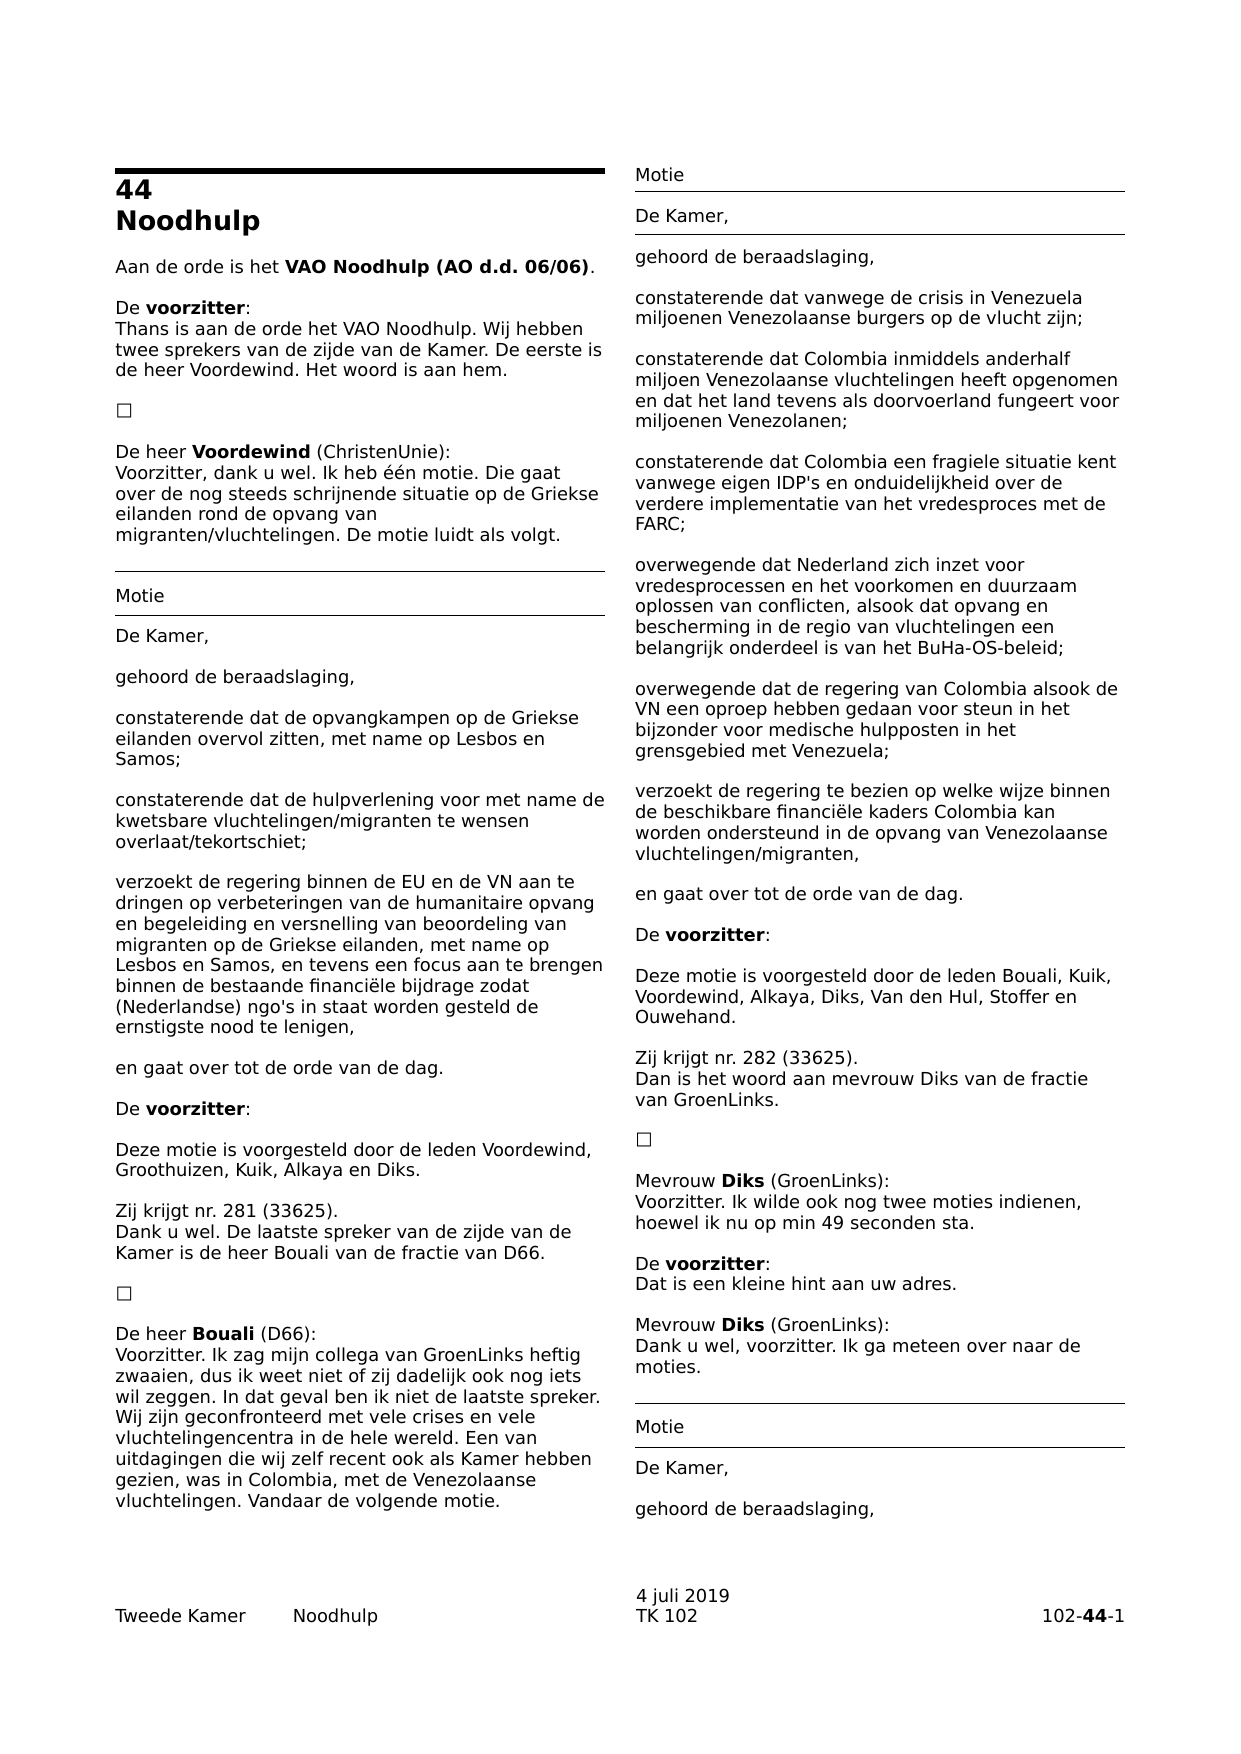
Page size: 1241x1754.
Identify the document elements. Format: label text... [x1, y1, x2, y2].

text Voorzitter, dank u wel. Ik heb één motie. Die gaat over de nog steeds schrijnende situatie op de Griekse eilanden rond de opvang van migranten/vluchtelingen. De motie luidt als volgt. [115, 462, 605, 546]
text Dan is het woord aan mevrouw Diks van de fractie van GroenLinks. [635, 1069, 1125, 1110]
text De Kamer, [115, 626, 605, 647]
text Aan de orde is het VAO Noodhulp (AO d.d. 06/06). [115, 257, 605, 278]
text constaterende dat de opvangkampen op de Griekse eilanden overvol zitten, met name op Lesbos en Samos; [115, 708, 605, 770]
text Zij krijgt nr. 281 (33625). [115, 1201, 605, 1222]
text Thans is aan de orde het VAO Noodhulp. Wij hebben twee sprekers van de zijde van de Kamer. De eerste is de heer Voordewind. Het woord is aan hem. [115, 318, 605, 381]
text constaterende dat vanwege de crisis in Venezuela miljoenen Venezolaanse burgers op de vlucht zijn; [635, 287, 1125, 329]
text Dank u wel, voorzitter. Ik ga meteen over naar de moties. [635, 1336, 1125, 1377]
text gehoord de beraadslaging, [115, 667, 605, 688]
text De heer Bouali (D66): [115, 1324, 605, 1345]
text Motie [635, 1417, 1125, 1438]
text De voorzitter: [115, 1099, 605, 1119]
text ⬜ [115, 1283, 605, 1304]
text Mevrouw Diks (GroenLinks): [635, 1171, 1125, 1192]
text en gaat over tot de orde van de dag. [635, 884, 1125, 905]
title 44 Noodhulp [115, 174, 605, 237]
text en gaat over tot de orde van de dag. [115, 1058, 605, 1079]
text overwegende dat Nederland zich inzet voor vredesprocessen en het voorkomen en duurzaam oplossen van conflicten, alsook dat opvang en bescherming in de regio van vluchtelingen een belangrijk onderdeel is van het BuHa-OS-beleid; [635, 555, 1125, 658]
text Deze motie is voorgesteld door de leden Bouali, Kuik, Voordewind, Alkaya, Diks, Van den Hul, Stoffer en Ouwehand. [635, 966, 1125, 1028]
text constaterende dat Colombia inmiddels anderhalf miljoen Venezolaanse vluchtelingen heeft opgenomen en dat het land tevens als doorvoerland fungeert voor miljoenen Venezolanen; [635, 349, 1125, 432]
text constaterende dat Colombia een fragiele situatie kent vanwege eigen IDP's en onduidelijkheid over de verdere implementatie van het vredesproces met de FARC; [635, 452, 1125, 535]
text Voorzitter. Ik wilde ook nog twee moties indienen, hoewel ik nu op min 49 seconden sta. [635, 1192, 1125, 1233]
text Deze motie is voorgesteld door de leden Voordewind, Groothuizen, Kuik, Alkaya en Diks. [115, 1139, 605, 1181]
text Dank u wel. De laatste spreker van de zijde van de Kamer is de heer Bouali van de fractie van D66. [115, 1222, 605, 1263]
text gehoord de beraadslaging, [635, 247, 1125, 267]
text De voorzitter: [635, 925, 1125, 946]
text overwegende dat de regering van Colombia alsook de VN een oproep hebben gedaan voor steun in het bijzonder voor medische hulpposten in het grensgebied met Venezuela; [635, 678, 1125, 761]
text Voorzitter. Ik zag mijn collega van GroenLinks heftig zwaaien, dus ik weet niet of zij dadelijk ook nog iets wil zeggen. In dat geval ben ik niet de laatste spreker. [115, 1345, 605, 1407]
text verzoekt de regering binnen de EU en de VN aan te dringen op verbeteringen van de humanitaire opvang en begeleiding en versnelling van beoordeling van migranten op de Griekse eilanden, met name op Lesbos en Samos, en tevens een focus aan te brengen binnen de bestaande financiële bijdrage zodat (Nederlandse) ngo's in staat worden gesteld de ernstigste nood te lenigen, [115, 872, 605, 1038]
text De voorzitter: [635, 1253, 1125, 1274]
text Motie [635, 165, 1125, 186]
text Zij krijgt nr. 282 (33625). [635, 1048, 1125, 1069]
text ⬜ [635, 1130, 1125, 1151]
text De heer Voordewind (ChristenUnie): [115, 442, 605, 462]
text gehoord de beraadslaging, [635, 1499, 1125, 1519]
text verzoekt de regering te bezien op welke wijze binnen de beschikbare financiële kaders Colombia kan worden ondersteund in de opvang van Venezolaanse vluchtelingen/migranten, [635, 781, 1125, 864]
text Mevrouw Diks (GroenLinks): [635, 1315, 1125, 1336]
text Dat is een kleine hint aan uw adres. [635, 1274, 1125, 1295]
text ⬜ [115, 401, 605, 422]
text Wij zijn geconfronteerd met vele crises en vele vluchtelingencentra in de hele wereld. Een van uitdagingen die wij zelf recent ook als Kamer hebben gezien, was in Colombia, met de Venezolaanse vluchtelingen. Vandaar de volgende motie. [115, 1407, 605, 1511]
text De voorzitter: [115, 298, 605, 318]
text Motie [115, 586, 605, 606]
text constaterende dat de hulpverlening voor met name de kwetsbare vluchtelingen/migranten te wensen overlaat/tekortschiet; [115, 790, 605, 852]
text De Kamer, [635, 1458, 1125, 1479]
text De Kamer, [635, 206, 1125, 227]
